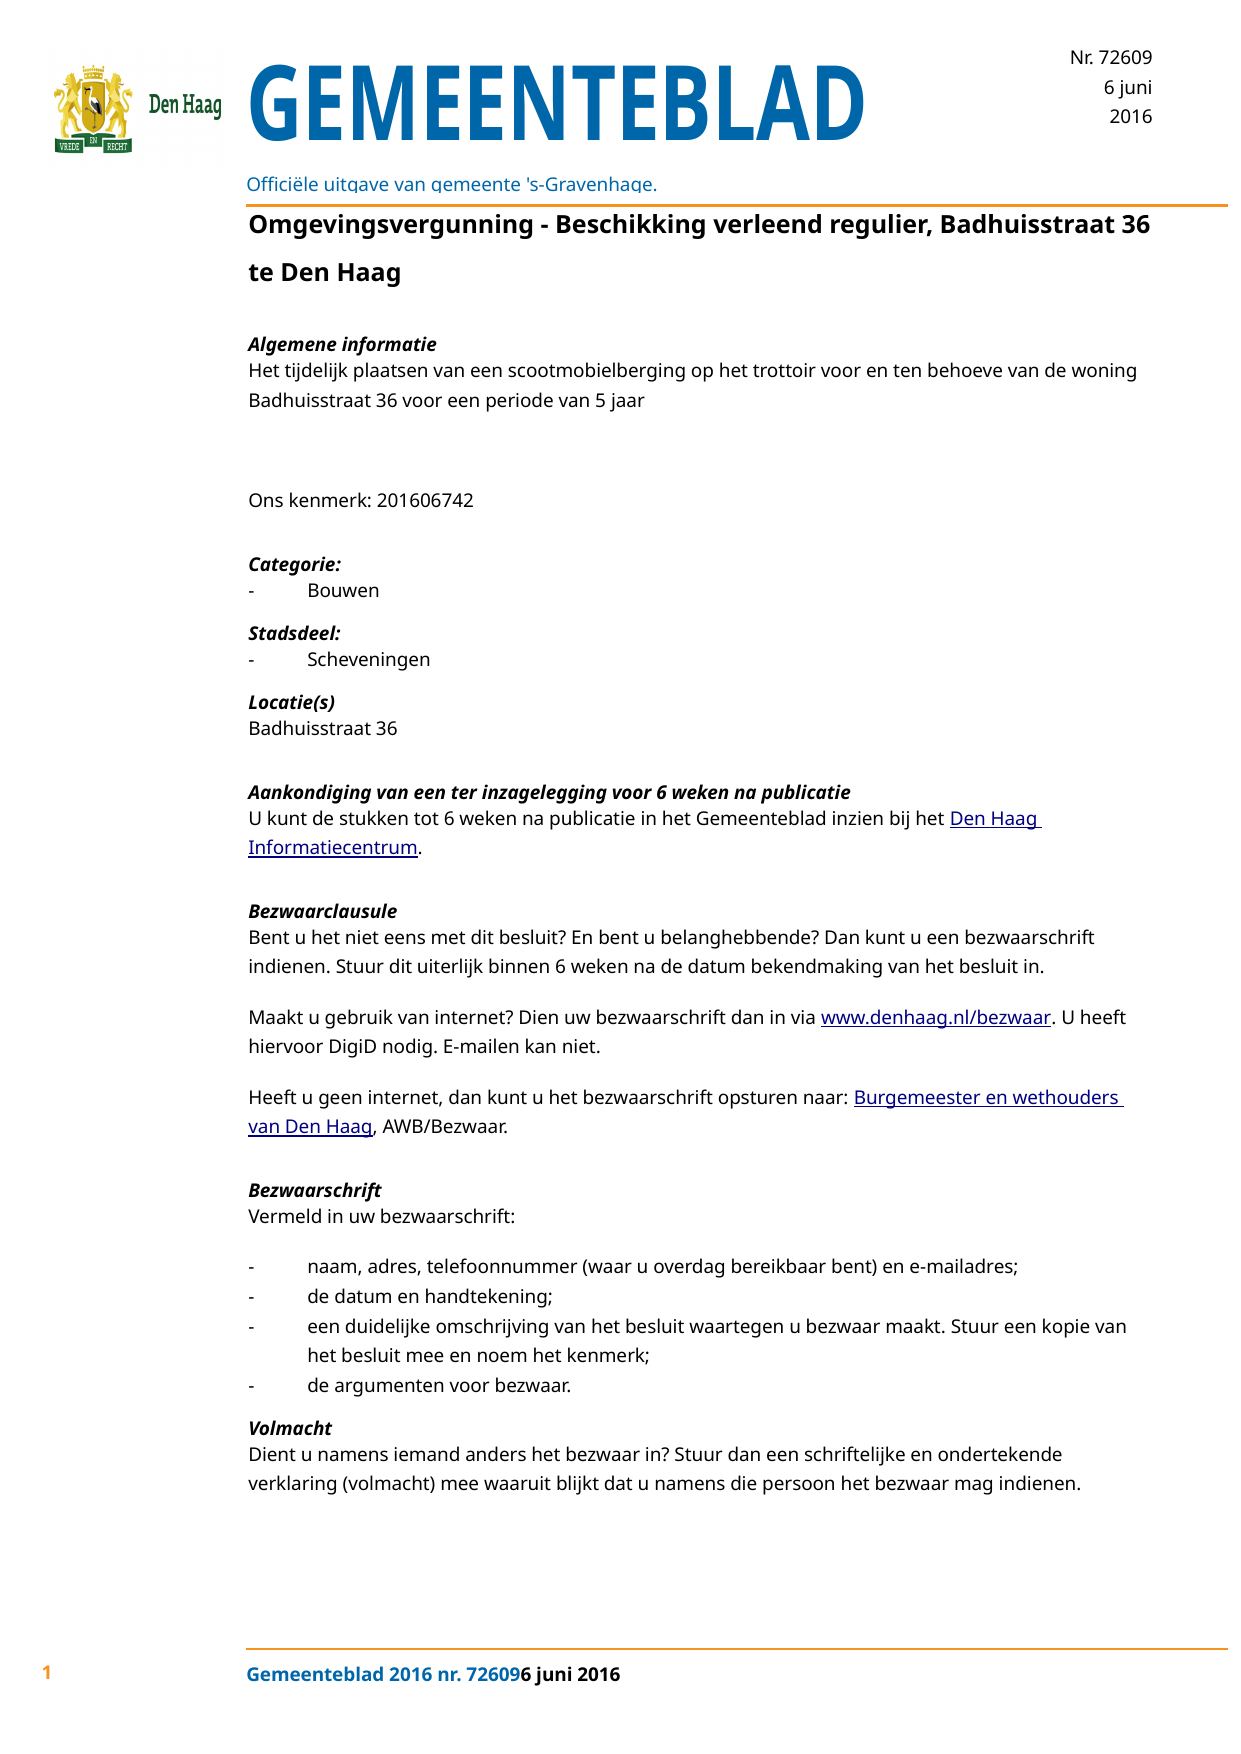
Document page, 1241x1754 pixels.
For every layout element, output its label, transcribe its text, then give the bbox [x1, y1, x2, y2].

text U kunt de stukken tot 6 weken na publicatie in het Gemeenteblad inzien bij het Den Haag Informatiecentrum. [248, 805, 1152, 860]
picture [41, 47, 231, 172]
text Volmacht [248, 1415, 1152, 1441]
text Ons kenmerk: 201606742 [248, 488, 1152, 513]
text Aankondiging van een ter inzagelegging voor 6 weken na publicatie [248, 779, 1152, 805]
text Heeft u geen internet, dan kunt u het bezwaarschrift opsturen naar: Burgemeester en wethouders van Den Haag, AWB/Bezwaar. [248, 1084, 1152, 1139]
text Vermeld in uw bezwaarschrift: [248, 1203, 1152, 1229]
text Algemene informatie [248, 331, 1152, 357]
text Stadsdeel: [248, 620, 1152, 646]
list een duidelijke omschrijving van het besluit waartegen u bezwaar maakt. Stuur een kopie van het besluit mee en noem het kenmerk; [248, 1313, 1152, 1368]
list Scheveningen [248, 646, 1152, 672]
text Dient u namens iemand anders het bezwaar in? Stuur dan een schriftelijke en ondertekende verklaring (volmacht) mee waaruit blijkt dat u namens die persoon het bezwaar mag indienen. [248, 1441, 1152, 1496]
text Bent u het niet eens met dit besluit? En bent u belanghebbende? Dan kunt u een bezwaarschrift indienen. Stuur dit uiterlijk binnen 6 weken na de datum bekendmaking van het besluit in. [248, 924, 1152, 979]
text Bezwaarschrift [248, 1177, 1152, 1203]
text Omgevingsvergunning - Beschikking verleend regulier, Badhuisstraat 36 te Den Haag [248, 207, 1152, 288]
text Locatie(s) [248, 689, 1152, 715]
text Het tijdelijk plaatsen van een scootmobielberging op het trottoir voor en ten behoeve van de woning Badhuisstraat 36 voor een periode van 5 jaar [248, 357, 1152, 412]
text Maakt u gebruik van internet? Dien uw bezwaarschrift dan in via www.denhaag.nl/bezwaar. U heeft hiervoor DigiD nodig. E-mailen kan niet. [248, 1004, 1152, 1059]
text Categorie: [248, 552, 1152, 577]
list de datum en handtekening; [248, 1283, 1152, 1309]
text Badhuisstraat 36 [248, 715, 1152, 741]
text Bezwaarclausule [248, 898, 1152, 924]
list naam, adres, telefoonnummer (waar u overdag bereikbaar bent) en e-mailadres; [248, 1254, 1152, 1279]
list Bouwen [248, 577, 1152, 603]
list de argumenten voor bezwaar. [248, 1372, 1152, 1398]
